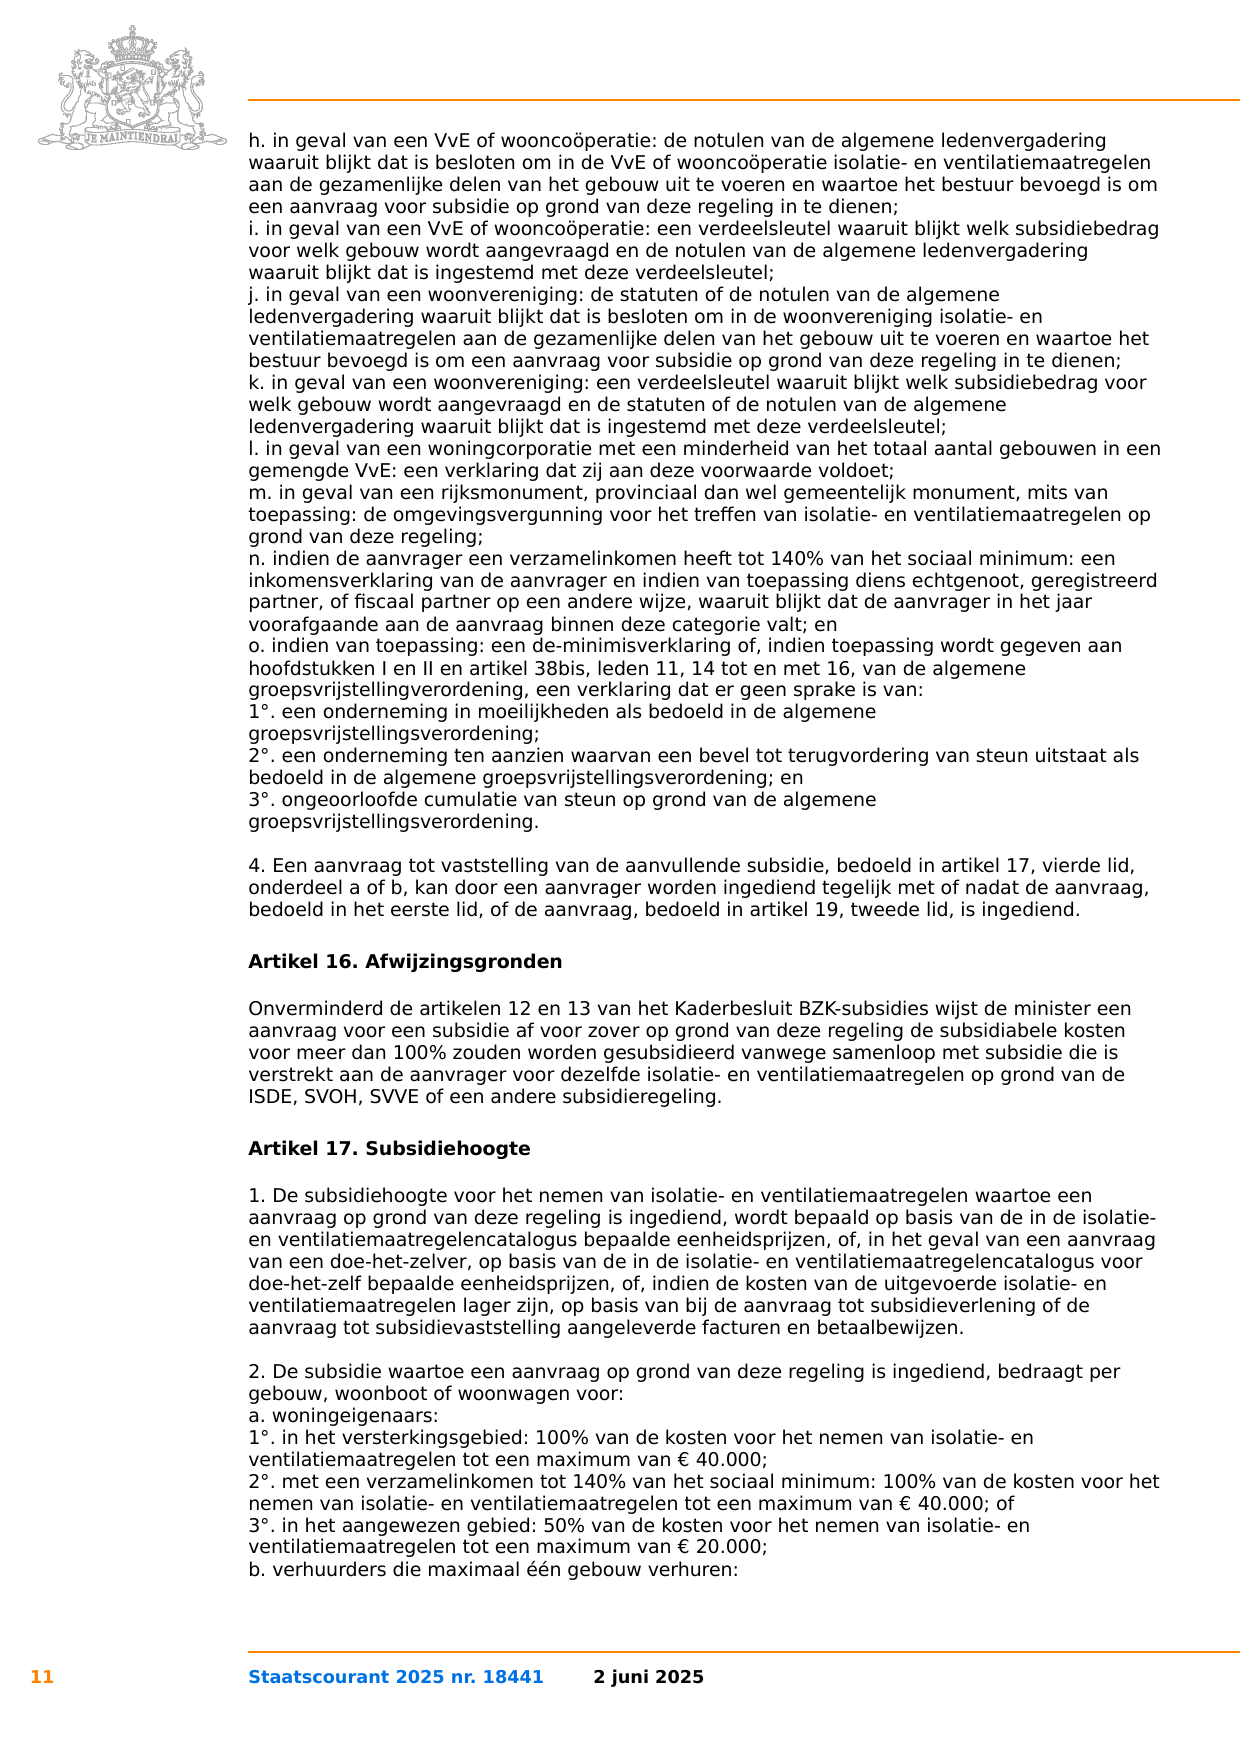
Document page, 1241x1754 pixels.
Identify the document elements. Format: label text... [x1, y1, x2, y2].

text k. in geval van een woonvereniging: een verdeelsleutel waaruit blijkt welk subsidiebedrag voor welk gebouw wordt aangevraagd en de statuten of de notulen van de algemene ledenvergadering waaruit blijkt dat is ingestemd met deze verdeelsleutel; [248, 372, 1163, 438]
text n. indien de aanvrager een verzamelinkomen heeft tot 140% van het sociaal minimum: een inkomensverklaring van de aanvrager en indien van toepassing diens echtgenoot, geregistreerd partner, of fiscaal partner op een andere wijze, waaruit blijkt dat de aanvrager in het jaar voorafgaande aan de aanvraag binnen deze categorie valt; en [248, 547, 1163, 635]
text 2°. een onderneming ten aanzien waarvan een bevel tot terugvordering van steun uitstaat als bedoeld in de algemene groepsvrijstellingsverordening; en [248, 745, 1163, 789]
text 3°. in het aangewezen gebied: 50% van de kosten voor het nemen van isolatie- en ventilatiemaatregelen tot een maximum van € 20.000; [248, 1514, 1163, 1558]
text l. in geval van een woningcorporatie met een minderheid van het totaal aantal gebouwen in een gemengde VvE: een verklaring dat zij aan deze voorwaarde voldoet; [248, 438, 1163, 482]
picture [38, 25, 227, 150]
text 1°. in het versterkingsgebied: 100% van de kosten voor het nemen van isolatie- en ventilatiemaatregelen tot een maximum van € 40.000; [248, 1427, 1163, 1471]
text i. in geval van een VvE of wooncoöperatie: een verdeelsleutel waaruit blijkt welk subsidiebedrag voor welk gebouw wordt aangevraagd en de notulen van de algemene ledenvergadering waaruit blijkt dat is ingestemd met deze verdeelsleutel; [248, 218, 1163, 284]
text 1°. een onderneming in moeilijkheden als bedoeld in de algemene groepsvrijstellingsverordening; [248, 701, 1163, 745]
text 4. Een aanvraag tot vaststelling van de aanvullende subsidie, bedoeld in artikel 17, vierde lid, onderdeel a of b, kan door een aanvrager worden ingediend tegelijk met of nadat de aanvraag, bedoeld in het eerste lid, of de aanvraag, bedoeld in artikel 19, tweede lid, is ingediend. [248, 855, 1163, 921]
text b. verhuurders die maximaal één gebouw verhuren: [248, 1558, 1163, 1580]
text a. woningeigenaars: [248, 1404, 1163, 1427]
text 2°. met een verzamelinkomen tot 140% van het sociaal minimum: 100% van de kosten voor het nemen van isolatie- en ventilatiemaatregelen tot een maximum van € 40.000; of [248, 1471, 1163, 1514]
text h. in geval van een VvE of wooncoöperatie: de notulen van de algemene ledenvergadering waaruit blijkt dat is besloten om in de VvE of wooncoöperatie isolatie- en ventilatiemaatregelen aan de gezamenlijke delen van het gebouw uit te voeren en waartoe het bestuur bevoegd is om een aanvraag voor subsidie op grond van deze regeling in te dienen; [248, 130, 1163, 218]
text j. in geval van een woonvereniging: de statuten of de notulen van de algemene ledenvergadering waaruit blijkt dat is besloten om in de woonvereniging isolatie- en ventilatiemaatregelen aan de gezamenlijke delen van het gebouw uit te voeren en waartoe het bestuur bevoegd is om een aanvraag voor subsidie op grond van deze regeling in te dienen; [248, 284, 1163, 372]
text o. indien van toepassing: een de-minimisverklaring of, indien toepassing wordt gegeven aan hoofdstukken I en II en artikel 38bis, leden 11, 14 tot en met 16, van de algemene groepsvrijstellingverordening, een verklaring dat er geen sprake is van: [248, 635, 1163, 701]
text 1. De subsidiehoogte voor het nemen van isolatie- en ventilatiemaatregelen waartoe een aanvraag op grond van deze regeling is ingediend, wordt bepaald op basis van de in de isolatie- en ventilatiemaatregelencatalogus bepaalde eenheidsprijzen, of, in het geval van een aanvraag van een doe-het-zelver, op basis van de in de isolatie- en ventilatiemaatregelencatalogus voor doe-het-zelf bepaalde eenheidsprijzen, of, indien de kosten van de uitgevoerde isolatie- en ventilatiemaatregelen lager zijn, op basis van bij de aanvraag tot subsidieverlening of de aanvraag tot subsidievaststelling aangeleverde facturen en betaalbewijzen. [248, 1185, 1163, 1339]
subtitle Artikel 17. Subsidiehoogte [248, 1138, 1163, 1160]
text 3°. ongeoorloofde cumulatie van steun op grond van de algemene groepsvrijstellingsverordening. [248, 789, 1163, 833]
text m. in geval van een rijksmonument, provinciaal dan wel gemeentelijk monument, mits van toepassing: de omgevingsvergunning voor het treffen van isolatie- en ventilatiemaatregelen op grond van deze regeling; [248, 482, 1163, 547]
text Onverminderd de artikelen 12 en 13 van het Kaderbesluit BZK-subsidies wijst de minister een aanvraag voor een subsidie af voor zover op grond van deze regeling de subsidiabele kosten voor meer dan 100% zouden worden gesubsidieerd vanwege samenloop met subsidie die is verstrekt aan de aanvrager voor dezelfde isolatie- en ventilatiemaatregelen op grond van de ISDE, SVOH, SVVE of een andere subsidieregeling. [248, 998, 1163, 1108]
text 2. De subsidie waartoe een aanvraag op grond van deze regeling is ingediend, bedraagt per gebouw, woonboot of woonwagen voor: [248, 1361, 1163, 1404]
subtitle Artikel 16. Afwijzingsgronden [248, 951, 1163, 973]
